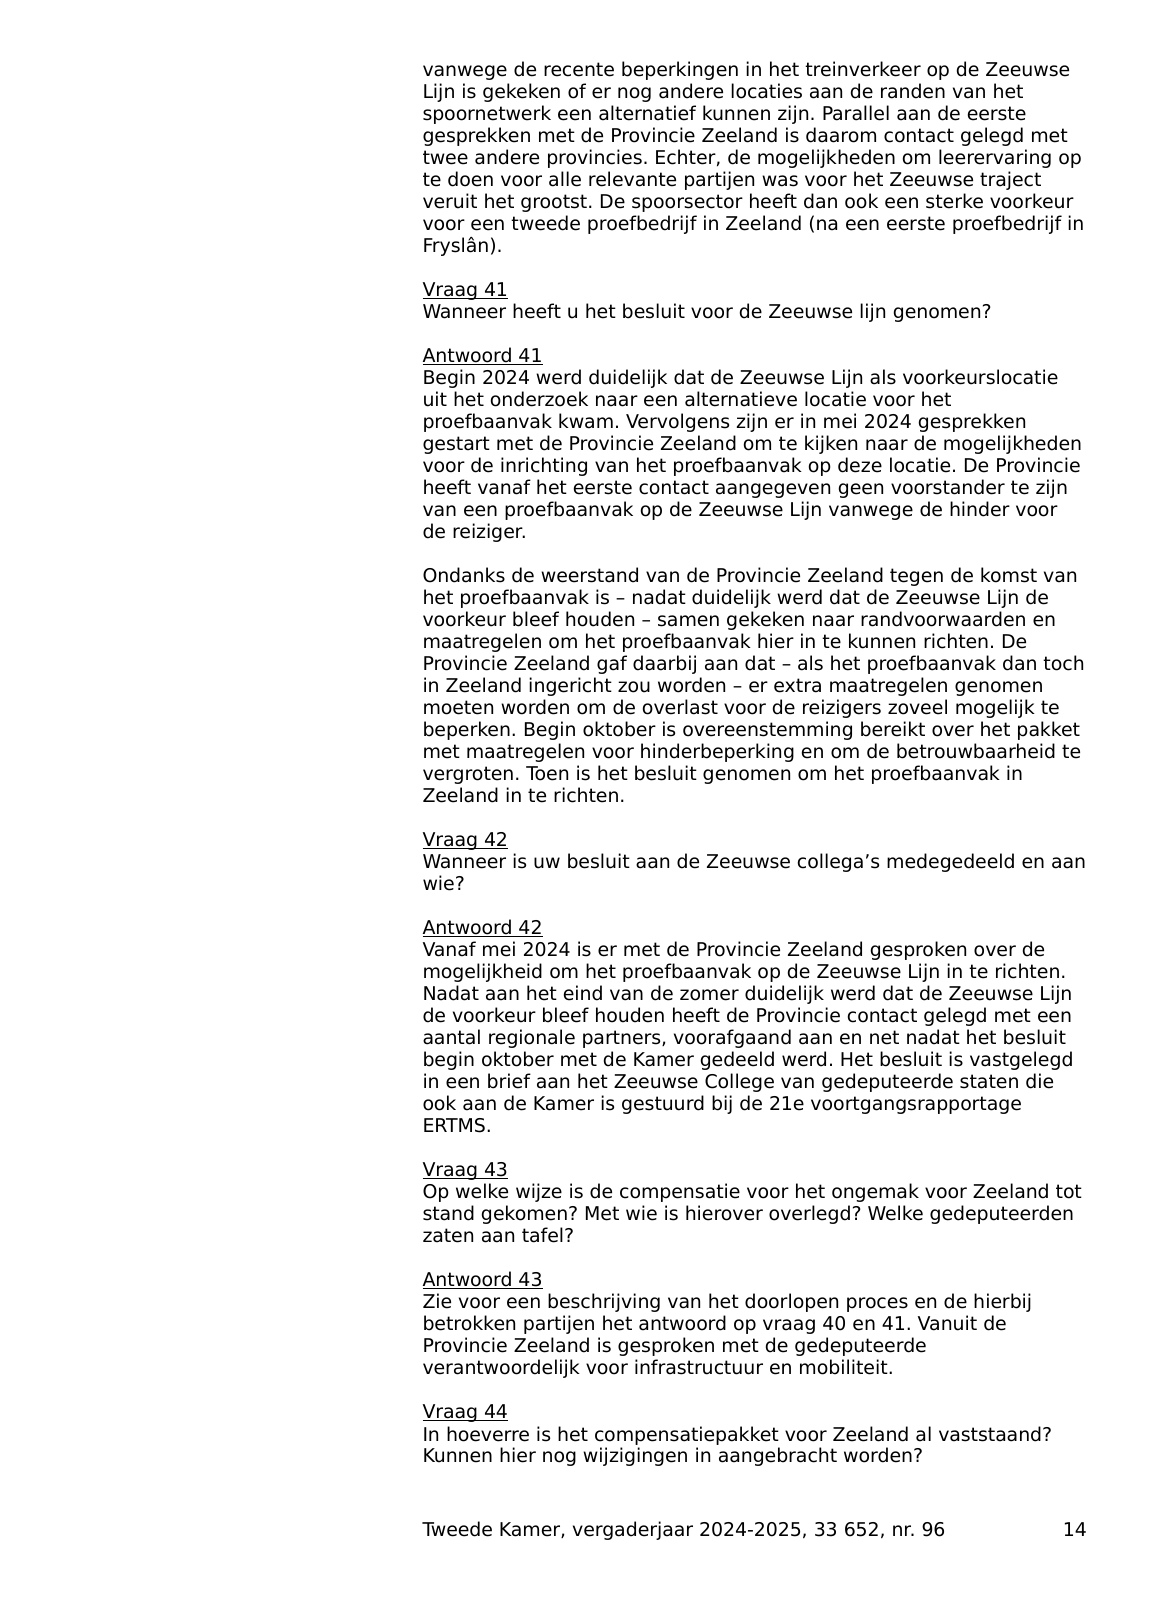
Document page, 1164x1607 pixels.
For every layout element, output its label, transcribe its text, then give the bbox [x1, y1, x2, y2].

text Vraag 43 [422, 1159, 1087, 1181]
text Wanneer heeft u het besluit voor de Zeeuwse lijn genomen? [422, 301, 1087, 323]
text vanwege de recente beperkingen in het treinverkeer op de Zeeuwse Lijn is gekeken of er nog andere locaties aan de randen van het spoornetwerk een alternatief kunnen zijn. Parallel aan de eerste gesprekken met de Provincie Zeeland is daarom contact gelegd met twee andere provincies. Echter, de mogelijkheden om leerervaring op te doen voor alle relevante partijen was voor het Zeeuwse traject veruit het grootst. De spoorsector heeft dan ook een sterke voorkeur voor een tweede proefbedrijf in Zeeland (na een eerste proefbedrijf in Fryslân). [422, 59, 1087, 257]
text Begin 2024 werd duidelijk dat de Zeeuwse Lijn als voorkeurslocatie uit het onderzoek naar een alternatieve locatie voor het proefbaanvak kwam. Vervolgens zijn er in mei 2024 gesprekken gestart met de Provincie Zeeland om te kijken naar de mogelijkheden voor de inrichting van het proefbaanvak op deze locatie. De Provincie heeft vanaf het eerste contact aangegeven geen voorstander te zijn van een proefbaanvak op de Zeeuwse Lijn vanwege de hinder voor de reiziger. [422, 367, 1087, 543]
text Vraag 42 [422, 829, 1087, 851]
text Zie voor een beschrijving van het doorlopen proces en de hierbij betrokken partijen het antwoord op vraag 40 en 41. Vanuit de Provincie Zeeland is gesproken met de gedeputeerde verantwoordelijk voor infrastructuur en mobiliteit. [422, 1291, 1087, 1379]
text Antwoord 41 [422, 345, 1087, 367]
text Vraag 44 [422, 1401, 1087, 1423]
text Op welke wijze is de compensatie voor het ongemak voor Zeeland tot stand gekomen? Met wie is hierover overlegd? Welke gedeputeerden zaten aan tafel? [422, 1181, 1087, 1247]
text Wanneer is uw besluit aan de Zeeuwse collega’s medegedeeld en aan wie? [422, 851, 1087, 895]
text Vanaf mei 2024 is er met de Provincie Zeeland gesproken over de mogelijkheid om het proefbaanvak op de Zeeuwse Lijn in te richten. Nadat aan het eind van de zomer duidelijk werd dat de Zeeuwse Lijn de voorkeur bleef houden heeft de Provincie contact gelegd met een aantal regionale partners, voorafgaand aan en net nadat het besluit begin oktober met de Kamer gedeeld werd. Het besluit is vastgelegd in een brief aan het Zeeuwse College van gedeputeerde staten die ook aan de Kamer is gestuurd bij de 21e voortgangsrapportage ERTMS. [422, 939, 1087, 1137]
text Ondanks de weerstand van de Provincie Zeeland tegen de komst van het proefbaanvak is – nadat duidelijk werd dat de Zeeuwse Lijn de voorkeur bleef houden – samen gekeken naar randvoorwaarden en maatregelen om het proefbaanvak hier in te kunnen richten. De Provincie Zeeland gaf daarbij aan dat – als het proefbaanvak dan toch in Zeeland ingericht zou worden – er extra maatregelen genomen moeten worden om de overlast voor de reizigers zoveel mogelijk te beperken. Begin oktober is overeenstemming bereikt over het pakket met maatregelen voor hinderbeperking en om de betrouwbaarheid te vergroten. Toen is het besluit genomen om het proefbaanvak in Zeeland in te richten. [422, 565, 1087, 807]
text In hoeverre is het compensatiepakket voor Zeeland al vaststaand? Kunnen hier nog wijzigingen in aangebracht worden? [422, 1423, 1087, 1467]
text Antwoord 42 [422, 917, 1087, 939]
text Vraag 41 [422, 279, 1087, 301]
text Antwoord 43 [422, 1269, 1087, 1291]
